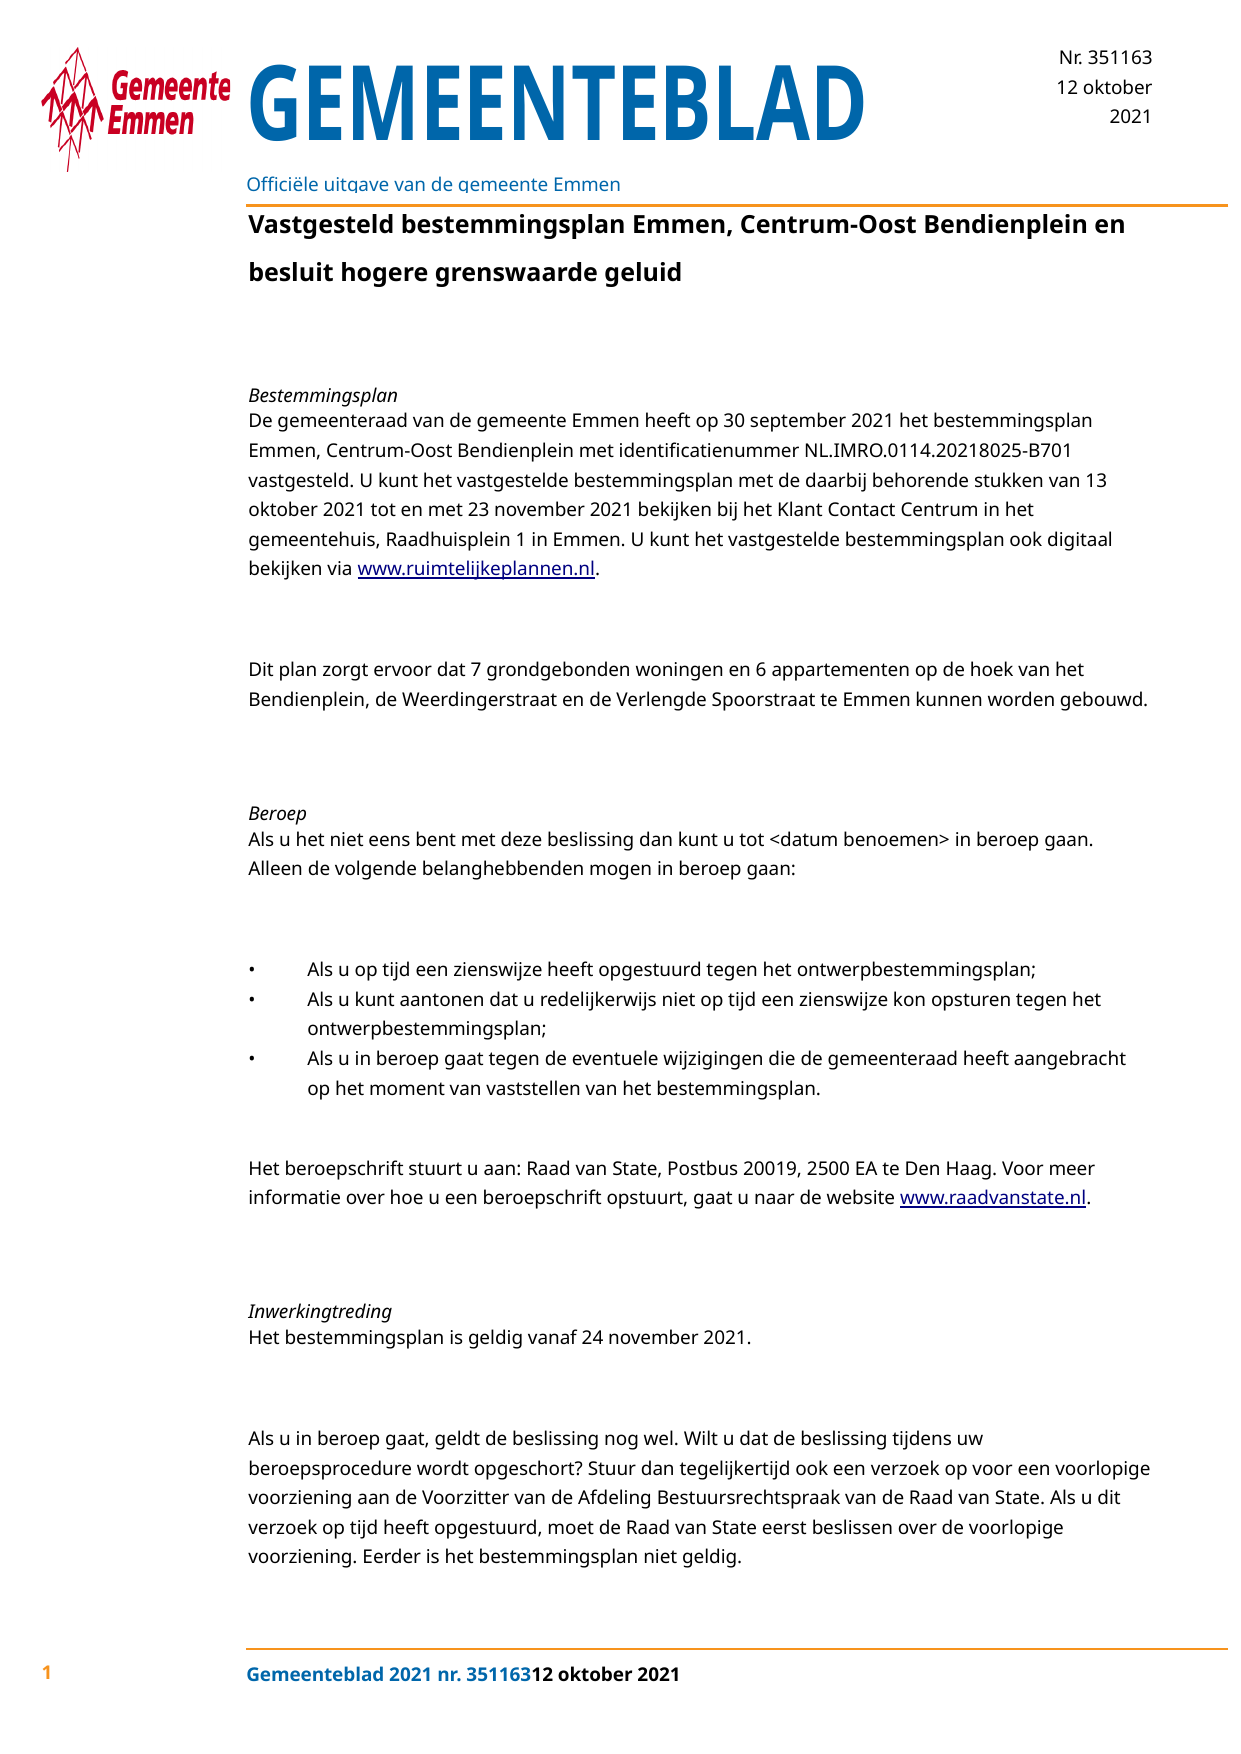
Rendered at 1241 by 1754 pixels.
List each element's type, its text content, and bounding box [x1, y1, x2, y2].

text Als u in beroep gaat, geldt de beslissing nog wel. Wilt u dat de beslissing tijdens uw beroepsprocedure wordt opgeschort? Stuur dan tegelijkertijd ook een verzoek op voor een voorlopige voorziening aan de Voorzitter van de Afdeling Bestuursrechtspraak van de Raad van State. Als u dit verzoek op tijd heeft opgestuurd, moet de Raad van State eerst beslissen over de voorlopige voorziening. Eerder is het bestemmingsplan niet geldig. [248, 1425, 1152, 1569]
text De gemeenteraad van de gemeente Emmen heeft op 30 september 2021 het bestemmingsplan Emmen, Centrum-Oost Bendienplein met identificatienummer NL.IMRO.0114.20218025-B701 vastgesteld. U kunt het vastgestelde bestemmingsplan met de daarbij behorende stukken van 13 oktober 2021 tot en met 23 november 2021 bekijken bij het Klant Contact Centrum in het gemeentehuis, Raadhuisplein 1 in Emmen. U kunt het vastgestelde bestemmingsplan ook digitaal bekijken via www.ruimtelijkeplannen.nl. [248, 408, 1152, 581]
text Beroep [248, 800, 1152, 826]
list Als u in beroep gaat tegen de eventuele wijzigingen die de gemeenteraad heeft aangebracht op het moment van vaststellen van het bestemmingsplan. [248, 1045, 1152, 1101]
text Als u het niet eens bent met deze beslissing dan kunt u tot <datum benoemen> in beroep gaan. Alleen de volgende belanghebbenden mogen in beroep gaan: [248, 826, 1152, 881]
text Vastgesteld bestemmingsplan Emmen, Centrum-Oost Bendienplein en besluit hogere grenswaarde geluid [248, 207, 1152, 288]
text Het beroepschrift stuurt u aan: Raad van State, Postbus 20019, 2500 EA te Den Haag. Voor meer informatie over hoe u een beroepschrift opstuurt, gaat u naar de website www.raadvanstate.nl. [248, 1155, 1152, 1210]
list Als u op tijd een zienswijze heeft opgestuurd tegen het ontwerpbestemmingsplan; [248, 956, 1152, 982]
text Bestemmingsplan [248, 382, 1152, 408]
text Dit plan zorgt ervoor dat 7 grondgebonden woningen en 6 appartementen op de hoek van het Bendienplein, de Weerdingerstraat en de Verlengde Spoorstraat te Emmen kunnen worden gebouwd. [248, 656, 1152, 712]
text Inwerkingtreding [248, 1299, 1152, 1324]
list Als u kunt aantonen dat u redelijkerwijs niet op tijd een zienswijze kon opsturen tegen het ontwerpbestemmingsplan; [248, 986, 1152, 1041]
picture [41, 47, 231, 172]
text Het bestemmingsplan is geldig vanaf 24 november 2021. [248, 1324, 1152, 1350]
